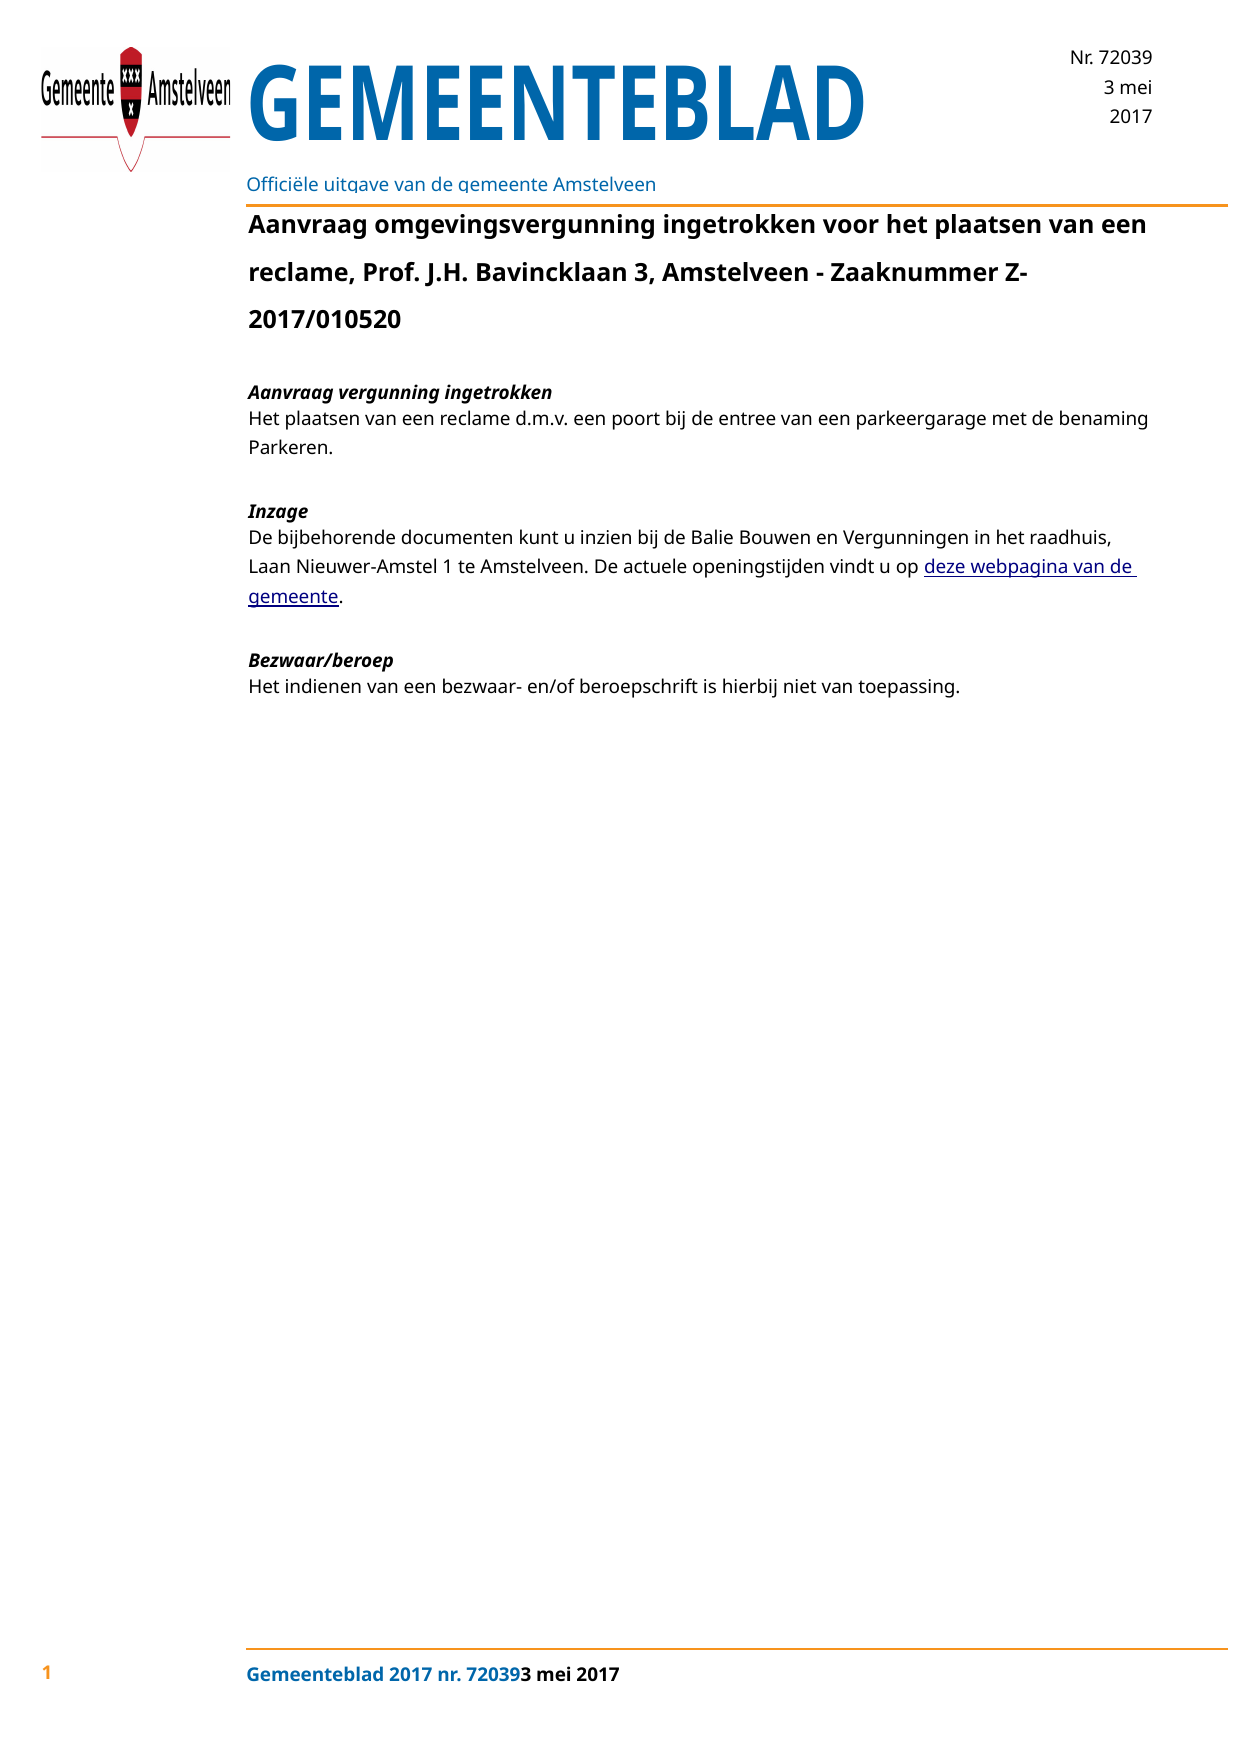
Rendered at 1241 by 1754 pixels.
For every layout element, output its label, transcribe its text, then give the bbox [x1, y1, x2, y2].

text Aanvraag vergunning ingetrokken [248, 379, 1152, 405]
text De bijbehorende documenten kunt u inzien bij de Balie Bouwen en Vergunningen in het raadhuis, Laan Nieuwer-Amstel 1 te Amstelveen. De actuele openingstijden vindt u op deze webpagina van de gemeente. [248, 524, 1152, 609]
picture [41, 47, 231, 172]
text Het indienen van een bezwaar- en/of beroepschrift is hierbij niet van toepassing. [248, 673, 1152, 699]
text Het plaatsen van een reclame d.m.v. een poort bij de entree van een parkeergarage met de benaming Parkeren. [248, 405, 1152, 460]
text Bezwaar/beroep [248, 647, 1152, 673]
text Inzage [248, 498, 1152, 524]
text Aanvraag omgevingsvergunning ingetrokken voor het plaatsen van een reclame, Prof. J.H. Bavincklaan 3, Amstelveen - Zaaknummer Z-2017/010520 [248, 207, 1152, 336]
